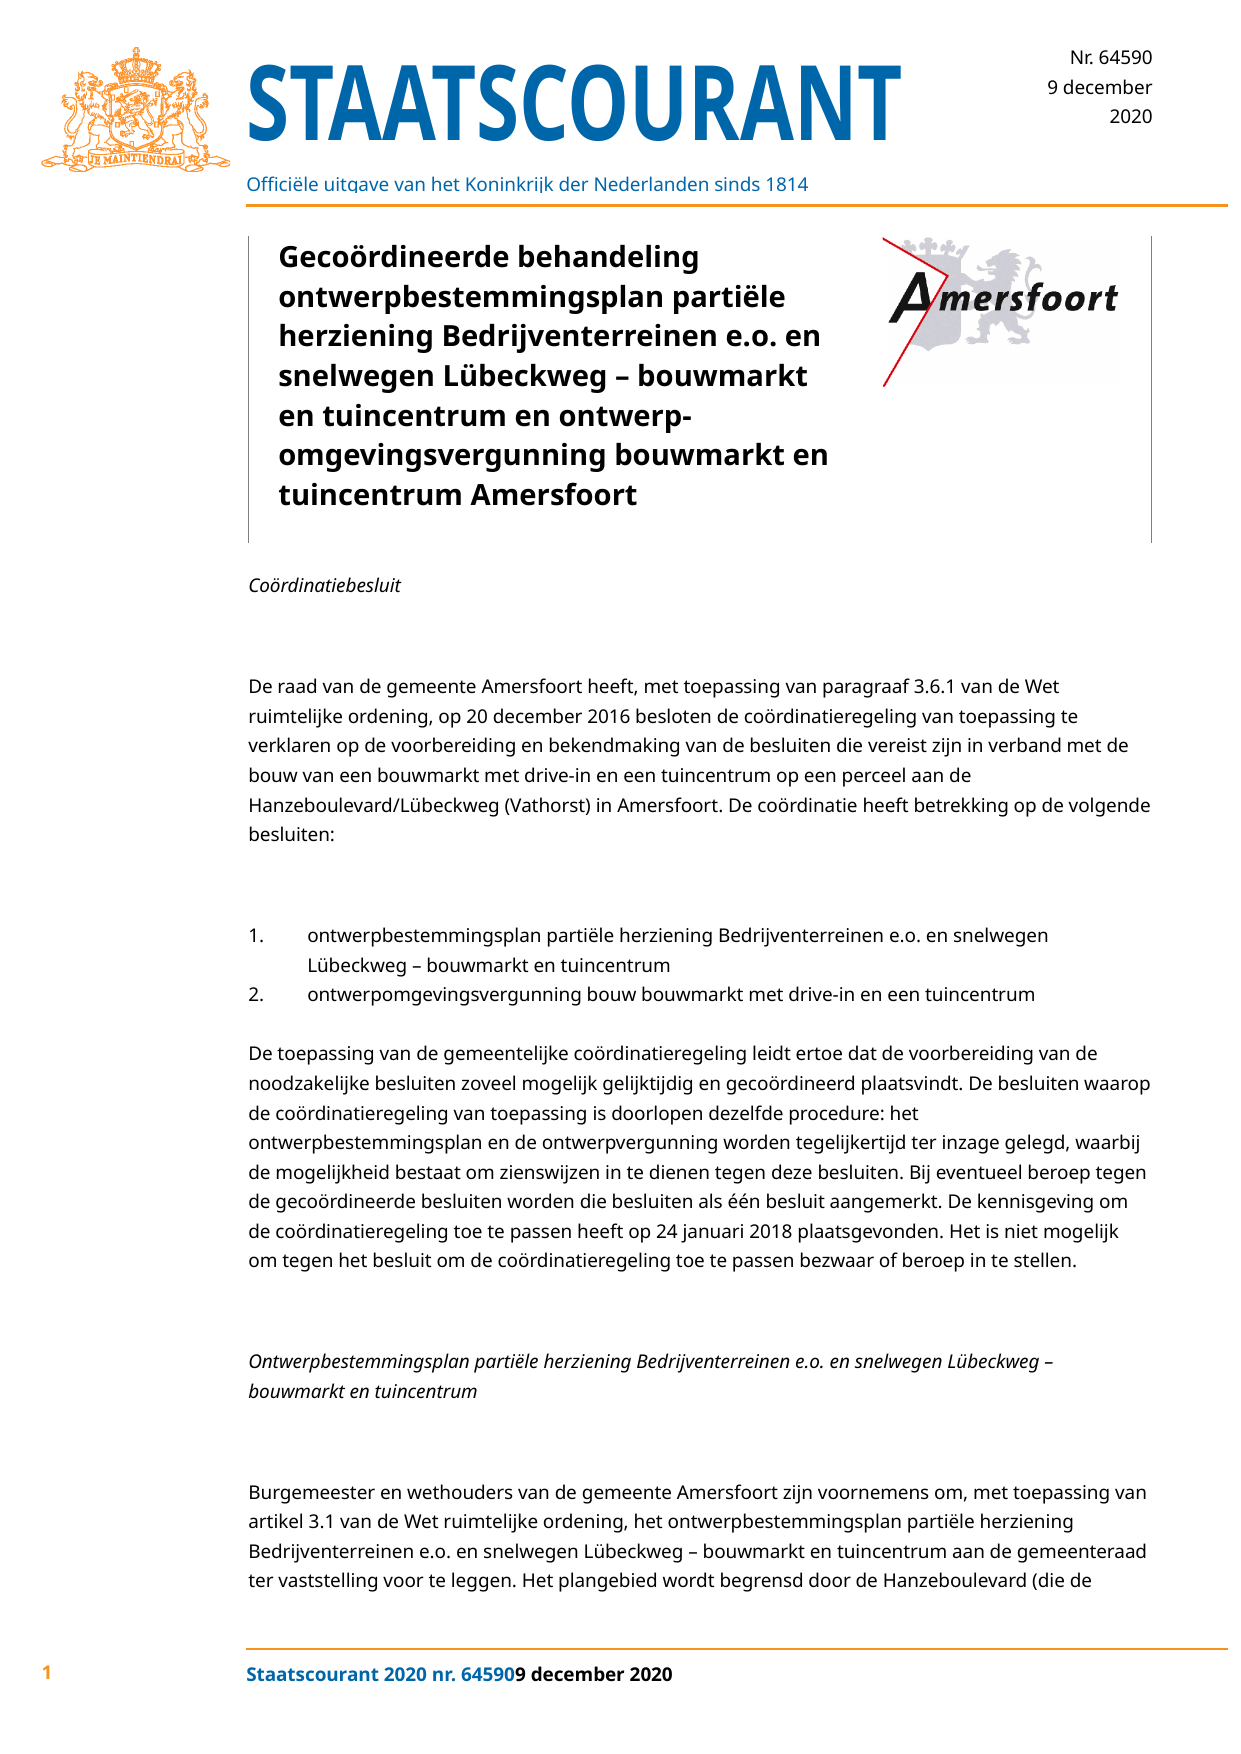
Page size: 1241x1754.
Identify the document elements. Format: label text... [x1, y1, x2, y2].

text De toepassing van de gemeentelijke coördinatieregeling leidt ertoe dat de voorbereiding van de noodzakelijke besluiten zoveel mogelijk gelijktijdig en gecoördineerd plaatsvindt. De besluiten waarop de coördinatieregeling van toepassing is doorlopen dezelfde procedure: het ontwerpbestemmingsplan en de ontwerpvergunning worden tegelijkertijd ter inzage gelegd, waarbij de mogelijkheid bestaat om zienswijzen in te dienen tegen deze besluiten. Bij eventueel beroep tegen de gecoördineerde besluiten worden die besluiten als één besluit aangemerkt. De kennisgeving om de coördinatieregeling toe te passen heeft op 24 januari 2018 plaatsgevonden. Het is niet mogelijk om tegen het besluit om de coördinatieregeling toe te passen bezwaar of beroep in te stellen. [248, 1041, 1152, 1273]
table_header Gecoördineerde behandeling ontwerpbestemmingsplan partiële herziening Bedrijventerreinen e.o. en snelwegen Lübeckweg – bouwmarkt en tuincentrum en ontwerp-omgevingsvergunning bouwmarkt en tuincentrum Amersfoort [249, 236, 850, 543]
picture [882, 236, 1119, 387]
list ontwerpomgevingsvergunning bouw bouwmarkt met drive-in en een tuincentrum [248, 981, 1152, 1007]
text Ontwerpbestemmingsplan partiële herziening Bedrijventerreinen e.o. en snelwegen Lübeckweg – bouwmarkt en tuincentrum [248, 1348, 1152, 1404]
text Coördinatiebesluit [248, 573, 1152, 598]
text De raad van de gemeente Amersfoort heeft, met toepassing van paragraaf 3.6.1 van de Wet ruimtelijke ordening, op 20 december 2016 besloten de coördinatieregeling van toepassing te verklaren op de voorbereiding en bekendmaking van de besluiten die vereist zijn in verband met de bouw van een bouwmarkt met drive-in en een tuincentrum op een perceel aan de Hanzeboulevard/Lübeckweg (Vathorst) in Amersfoort. De coördinatie heeft betrekking op de volgende besluiten: [248, 673, 1152, 847]
text Burgemeester en wethouders van de gemeente Amersfoort zijn voornemens om, met toepassing van artikel 3.1 van de Wet ruimtelijke ordening, het ontwerpbestemmingsplan partiële herziening Bedrijventerreinen e.o. en snelwegen Lübeckweg – bouwmarkt en tuincentrum aan de gemeenteraad ter vaststelling voor te leggen. Het plangebied wordt begrensd door de Hanzeboulevard (die de [248, 1479, 1152, 1593]
list ontwerpbestemmingsplan partiële herziening Bedrijventerreinen e.o. en snelwegen Lübeckweg – bouwmarkt en tuincentrum [248, 922, 1152, 978]
table_header [850, 236, 1151, 543]
picture [41, 47, 231, 172]
